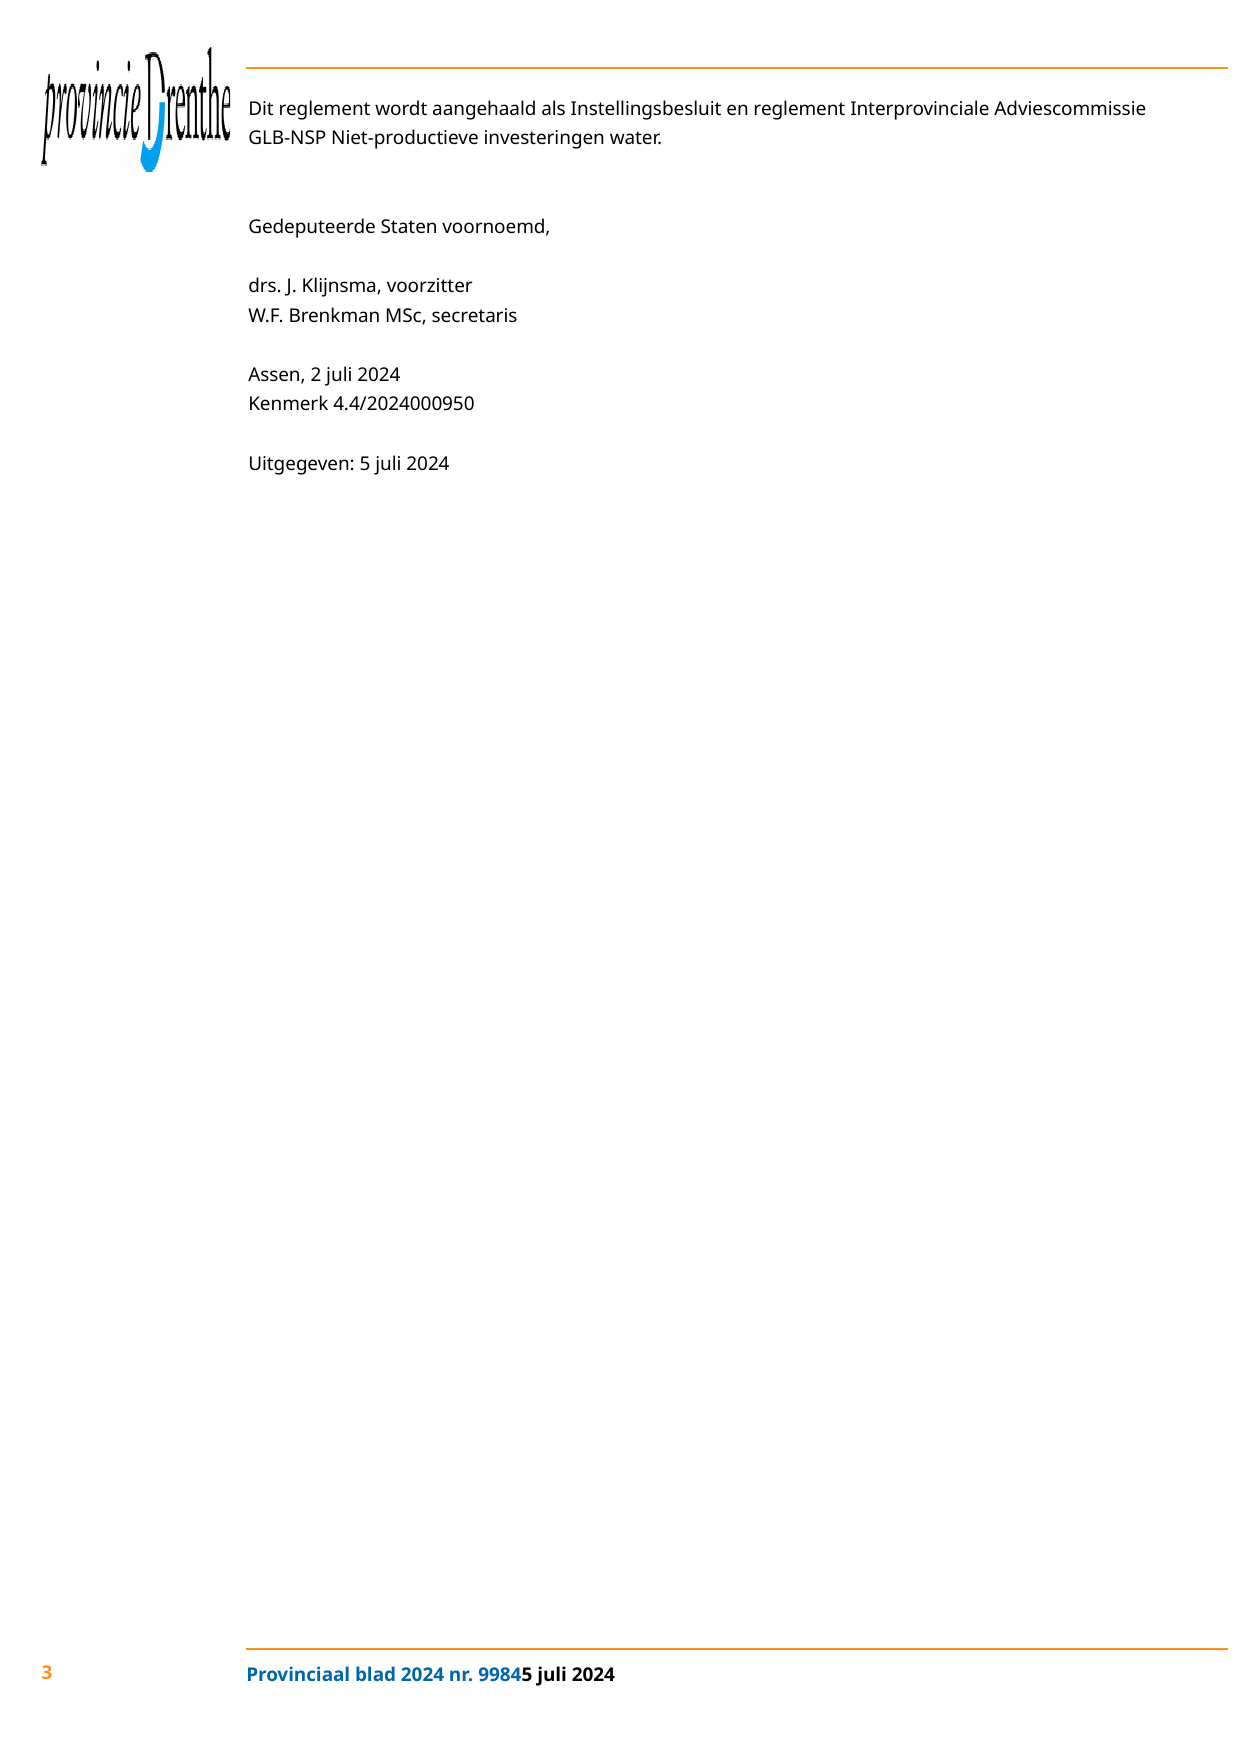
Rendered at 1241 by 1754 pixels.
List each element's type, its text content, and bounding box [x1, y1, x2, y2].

text Gedeputeerde Staten voornoemd, [248, 213, 1152, 239]
text Dit reglement wordt aangehaald als Instellingsbesluit en reglement Interprovinciale Adviescommissie GLB-NSP Niet-productieve investeringen water. [248, 95, 1152, 150]
picture [41, 47, 231, 172]
text Uitgegeven: 5 juli 2024 [248, 450, 1152, 476]
text drs. J. Klijnsma, voorzitter [248, 272, 1152, 298]
text Assen, 2 juli 2024 [248, 361, 1152, 387]
text Kenmerk 4.4/2024000950 [248, 391, 1152, 416]
text W.F. Brenkman MSc, secretaris [248, 302, 1152, 328]
